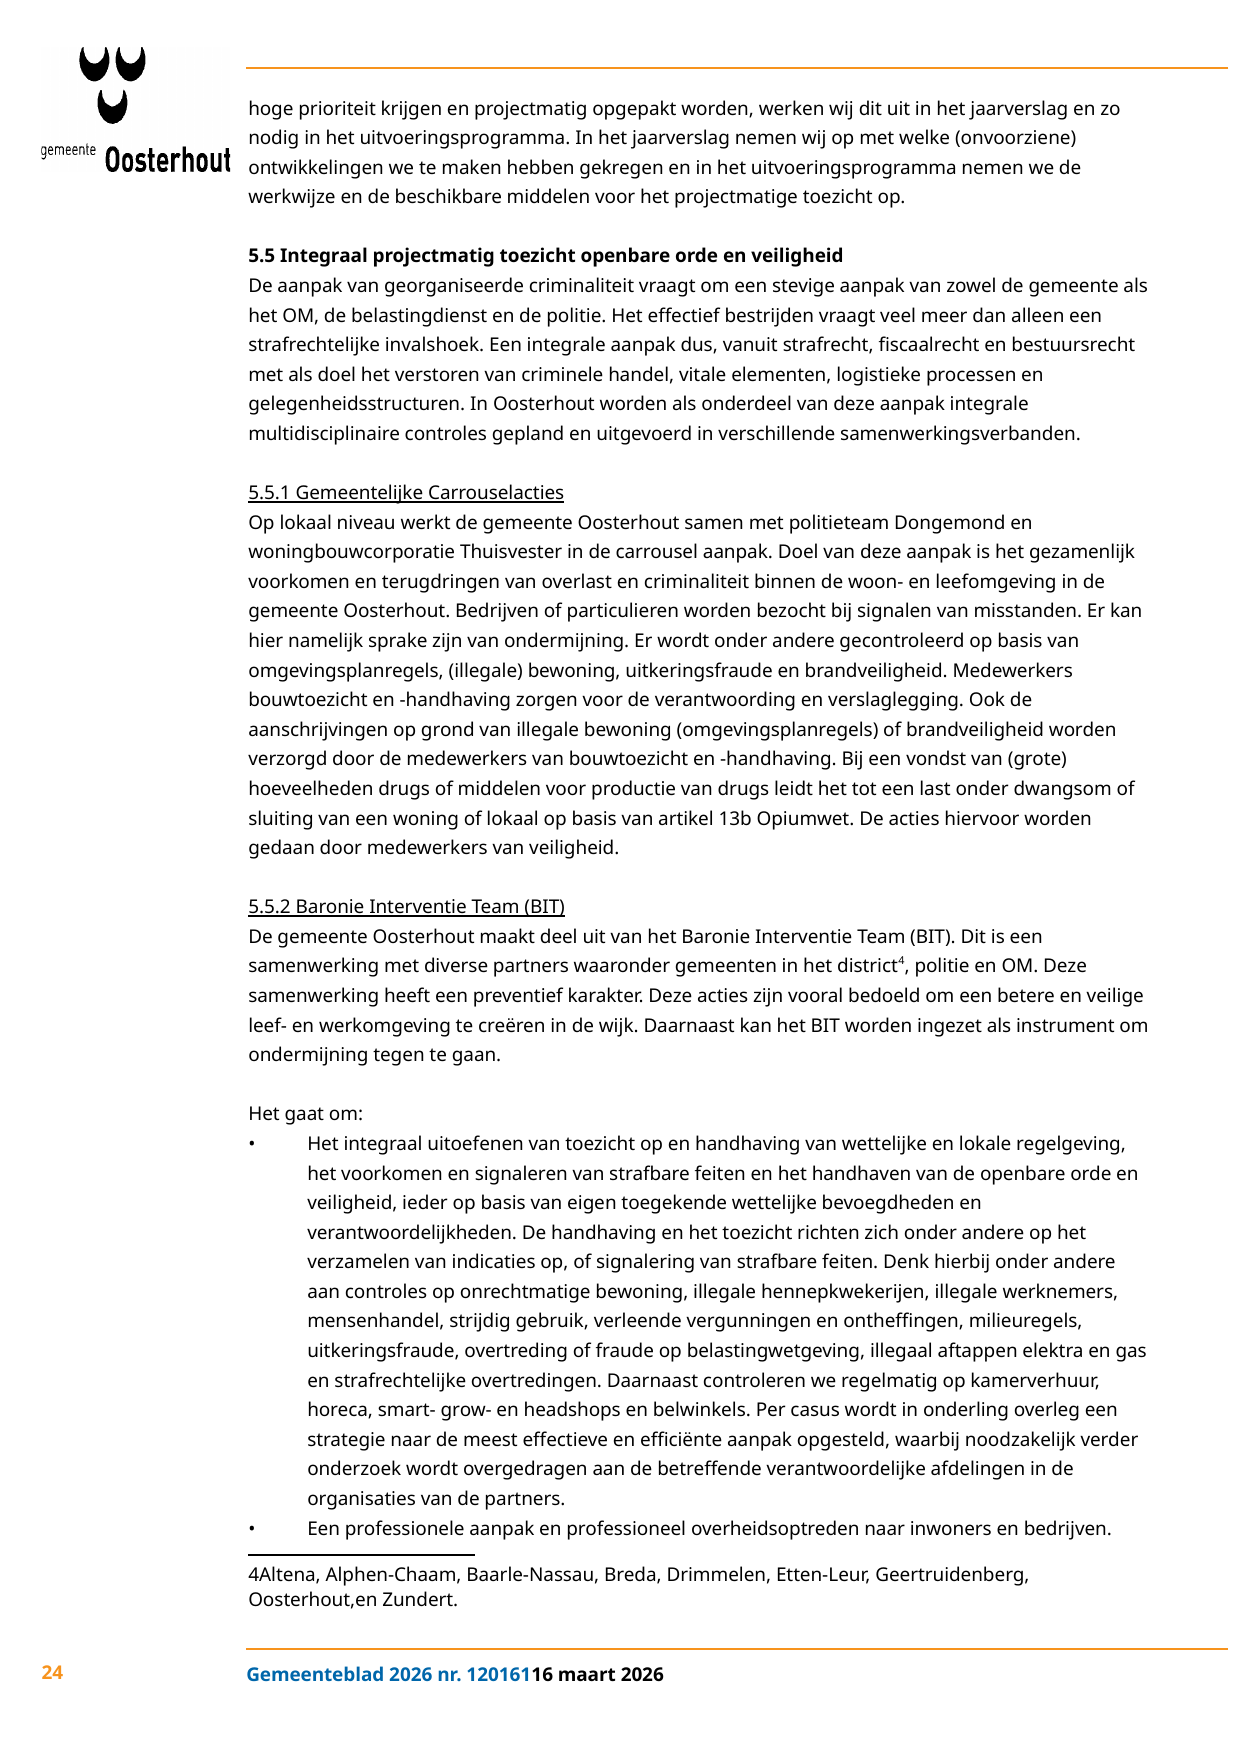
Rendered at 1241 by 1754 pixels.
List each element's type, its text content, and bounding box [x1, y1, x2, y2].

text Altena, Alphen-Chaam, Baarle-Nassau, Breda, Drimmelen, Etten-Leur, Geertruidenberg, Oosterhout,en Zundert. [248, 1561, 1152, 1612]
picture [41, 47, 231, 172]
text 5.5.2 Baronie Interventie Team (BIT) [248, 893, 1152, 919]
text De gemeente Oosterhout maakt deel uit van het Baronie Interventie Team (BIT). Dit is een samenwerking met diverse partners waaronder gemeenten in het district, politie en OM. Deze samenwerking heeft een preventief karakter. Deze acties zijn vooral bedoeld om een betere en veilige leef- en werkomgeving te creëren in de wijk. Daarnaast kan het BIT worden ingezet als instrument om ondermijning tegen te gaan. [248, 923, 1152, 1067]
list Een professionele aanpak en professioneel overheidsoptreden naar inwoners en bedrijven. [248, 1515, 1152, 1541]
text 5.5 Integraal projectmatig toezicht openbare orde en veiligheid [248, 243, 1152, 268]
text 5.5.1 Gemeentelijke Carrouselacties [248, 479, 1152, 505]
text Op lokaal niveau werkt de gemeente Oosterhout samen met politieteam Dongemond en woningbouwcorporatie Thuisvester in de carrousel aanpak. Doel van deze aanpak is het gezamenlijk voorkomen en terugdringen van overlast en criminaliteit binnen de woon- en leefomgeving in de gemeente Oosterhout. Bedrijven of particulieren worden bezocht bij signalen van misstanden. Er kan hier namelijk sprake zijn van ondermijning. Er wordt onder andere gecontroleerd op basis van omgevingsplanregels, (illegale) bewoning, uitkeringsfraude en brandveiligheid. Medewerkers bouwtoezicht en -handhaving zorgen voor de verantwoording en verslaglegging. Ook de aanschrijvingen op grond van illegale bewoning (omgevingsplanregels) of brandveiligheid worden verzorgd door de medewerkers van bouwtoezicht en -handhaving. Bij een vondst van (grote) hoeveelheden drugs of middelen voor productie van drugs leidt het tot een last onder dwangsom of sluiting van een woning of lokaal op basis van artikel 13b Opiumwet. De acties hiervoor worden gedaan door medewerkers van veiligheid. [248, 509, 1152, 860]
text Het gaat om: [248, 1101, 1152, 1126]
text De aanpak van georganiseerde criminaliteit vraagt om een stevige aanpak van zowel de gemeente als het OM, de belastingdienst en de politie. Het effectief bestrijden vraagt veel meer dan alleen een strafrechtelijke invalshoek. Een integrale aanpak dus, vanuit strafrecht, fiscaalrecht en bestuursrecht met als doel het verstoren van criminele handel, vitale elementen, logistieke processen en gelegenheidsstructuren. In Oosterhout worden als onderdeel van deze aanpak integrale multidisciplinaire controles gepland en uitgevoerd in verschillende samenwerkingsverbanden. [248, 272, 1152, 446]
list Het integraal uitoefenen van toezicht op en handhaving van wettelijke en lokale regelgeving, het voorkomen en signaleren van strafbare feiten en het handhaven van de openbare orde en veiligheid, ieder op basis van eigen toegekende wettelijke bevoegdheden en verantwoordelijkheden. De handhaving en het toezicht richten zich onder andere op het verzamelen van indicaties op, of signalering van strafbare feiten. Denk hierbij onder andere aan controles op onrechtmatige bewoning, illegale hennepkwekerijen, illegale werknemers, mensenhandel, strijdig gebruik, verleende vergunningen en ontheffingen, milieuregels, uitkeringsfraude, overtreding of fraude op belastingwetgeving, illegaal aftappen elektra en gas en strafrechtelijke overtredingen. Daarnaast controleren we regelmatig op kamerverhuur, horeca, smart- grow- en headshops en belwinkels. Per casus wordt in onderling overleg een strategie naar de meest effectieve en efficiënte aanpak opgesteld, waarbij noodzakelijk verder onderzoek wordt overgedragen aan de betreffende verantwoordelijke afdelingen in de organisaties van de partners. [248, 1130, 1152, 1511]
text hoge prioriteit krijgen en projectmatig opgepakt worden, werken wij dit uit in het jaarverslag en zo nodig in het uitvoeringsprogramma. In het jaarverslag nemen wij op met welke (onvoorziene) ontwikkelingen we te maken hebben gekregen en in het uitvoeringsprogramma nemen we de werkwijze en de beschikbare middelen voor het projectmatige toezicht op. [248, 95, 1152, 209]
